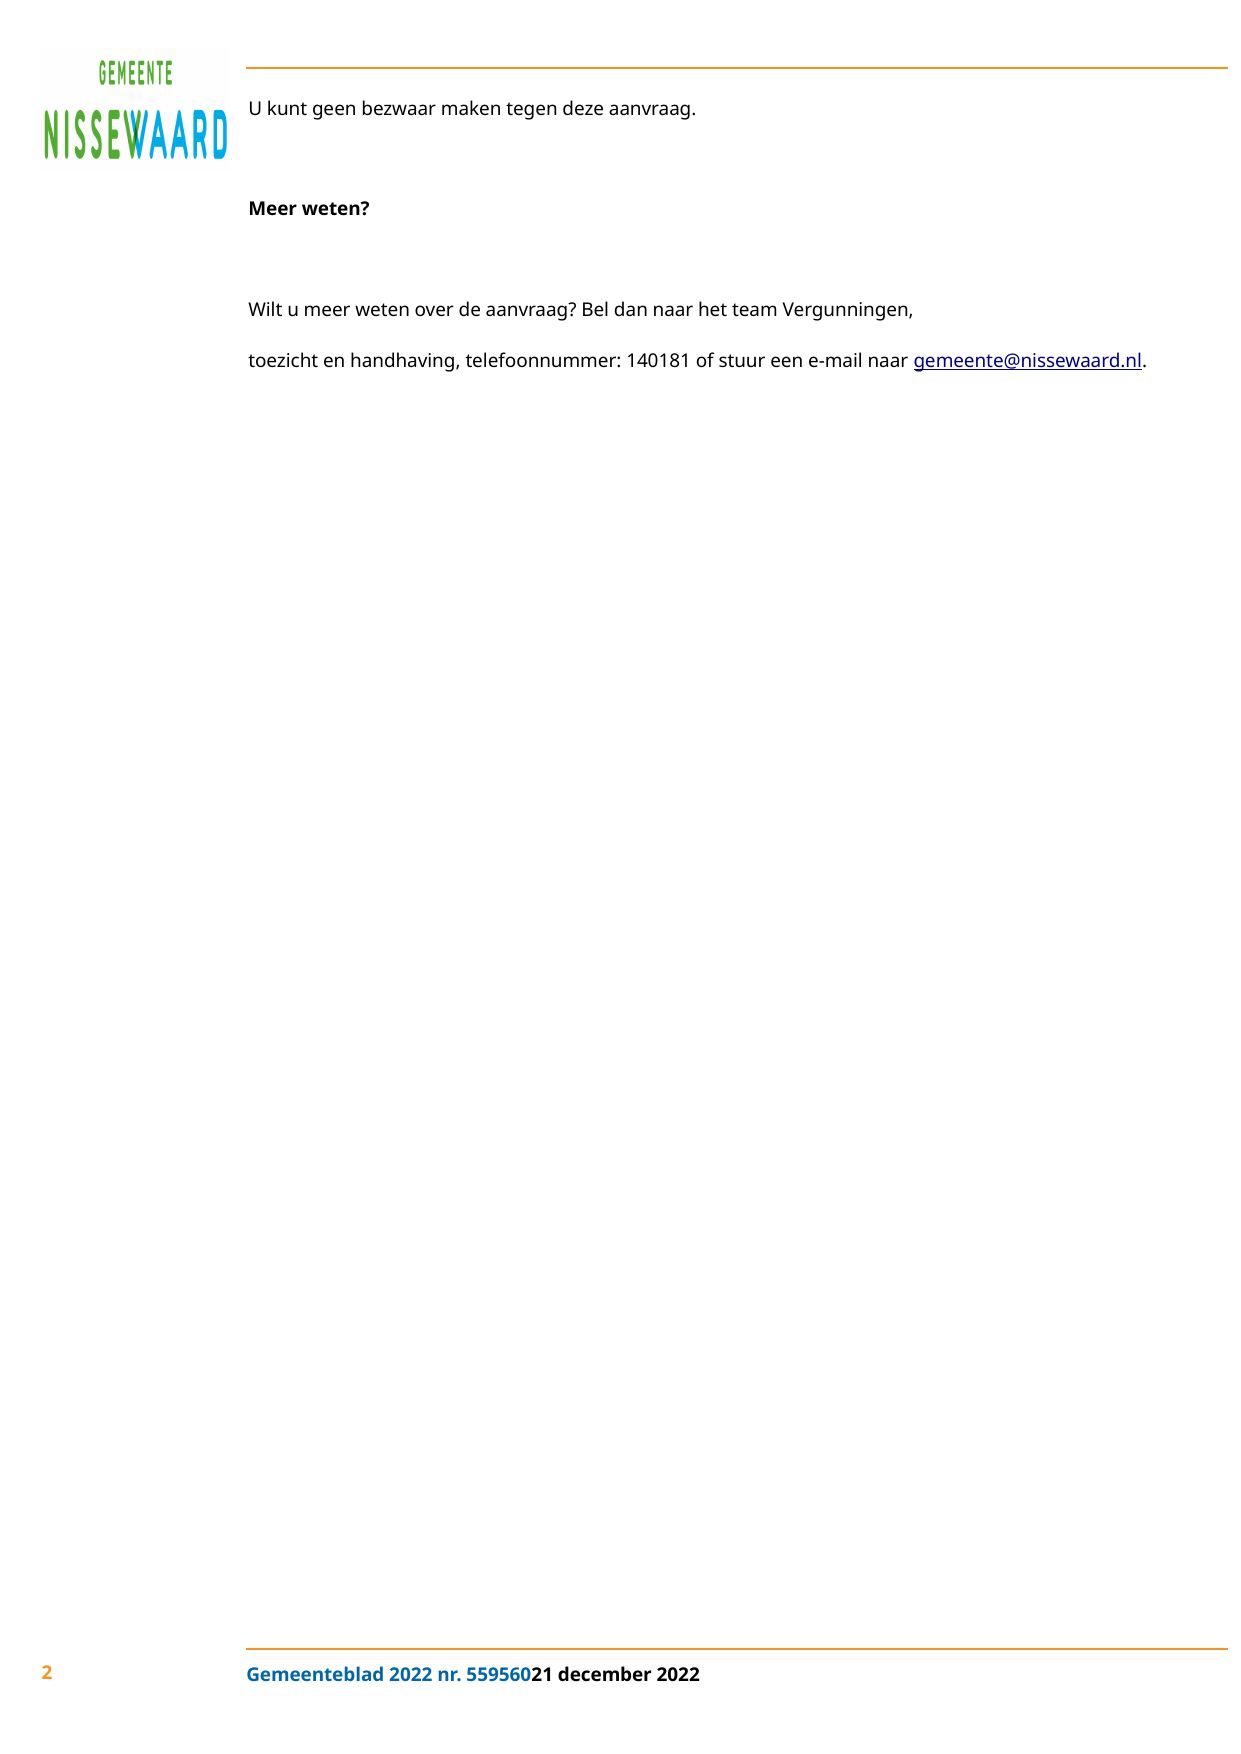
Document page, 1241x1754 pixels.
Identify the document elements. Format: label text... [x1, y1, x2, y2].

picture [41, 47, 231, 172]
text toezicht en handhaving, telefoonnummer: 140181 of stuur een e-mail naar gemeente@nissewaard.nl. [248, 347, 1152, 373]
text U kunt geen bezwaar maken tegen deze aanvraag. [248, 95, 1152, 121]
text Meer weten? [248, 196, 1152, 221]
text Wilt u meer weten over de aanvraag? Bel dan naar het team Vergunningen, [248, 296, 1152, 322]
